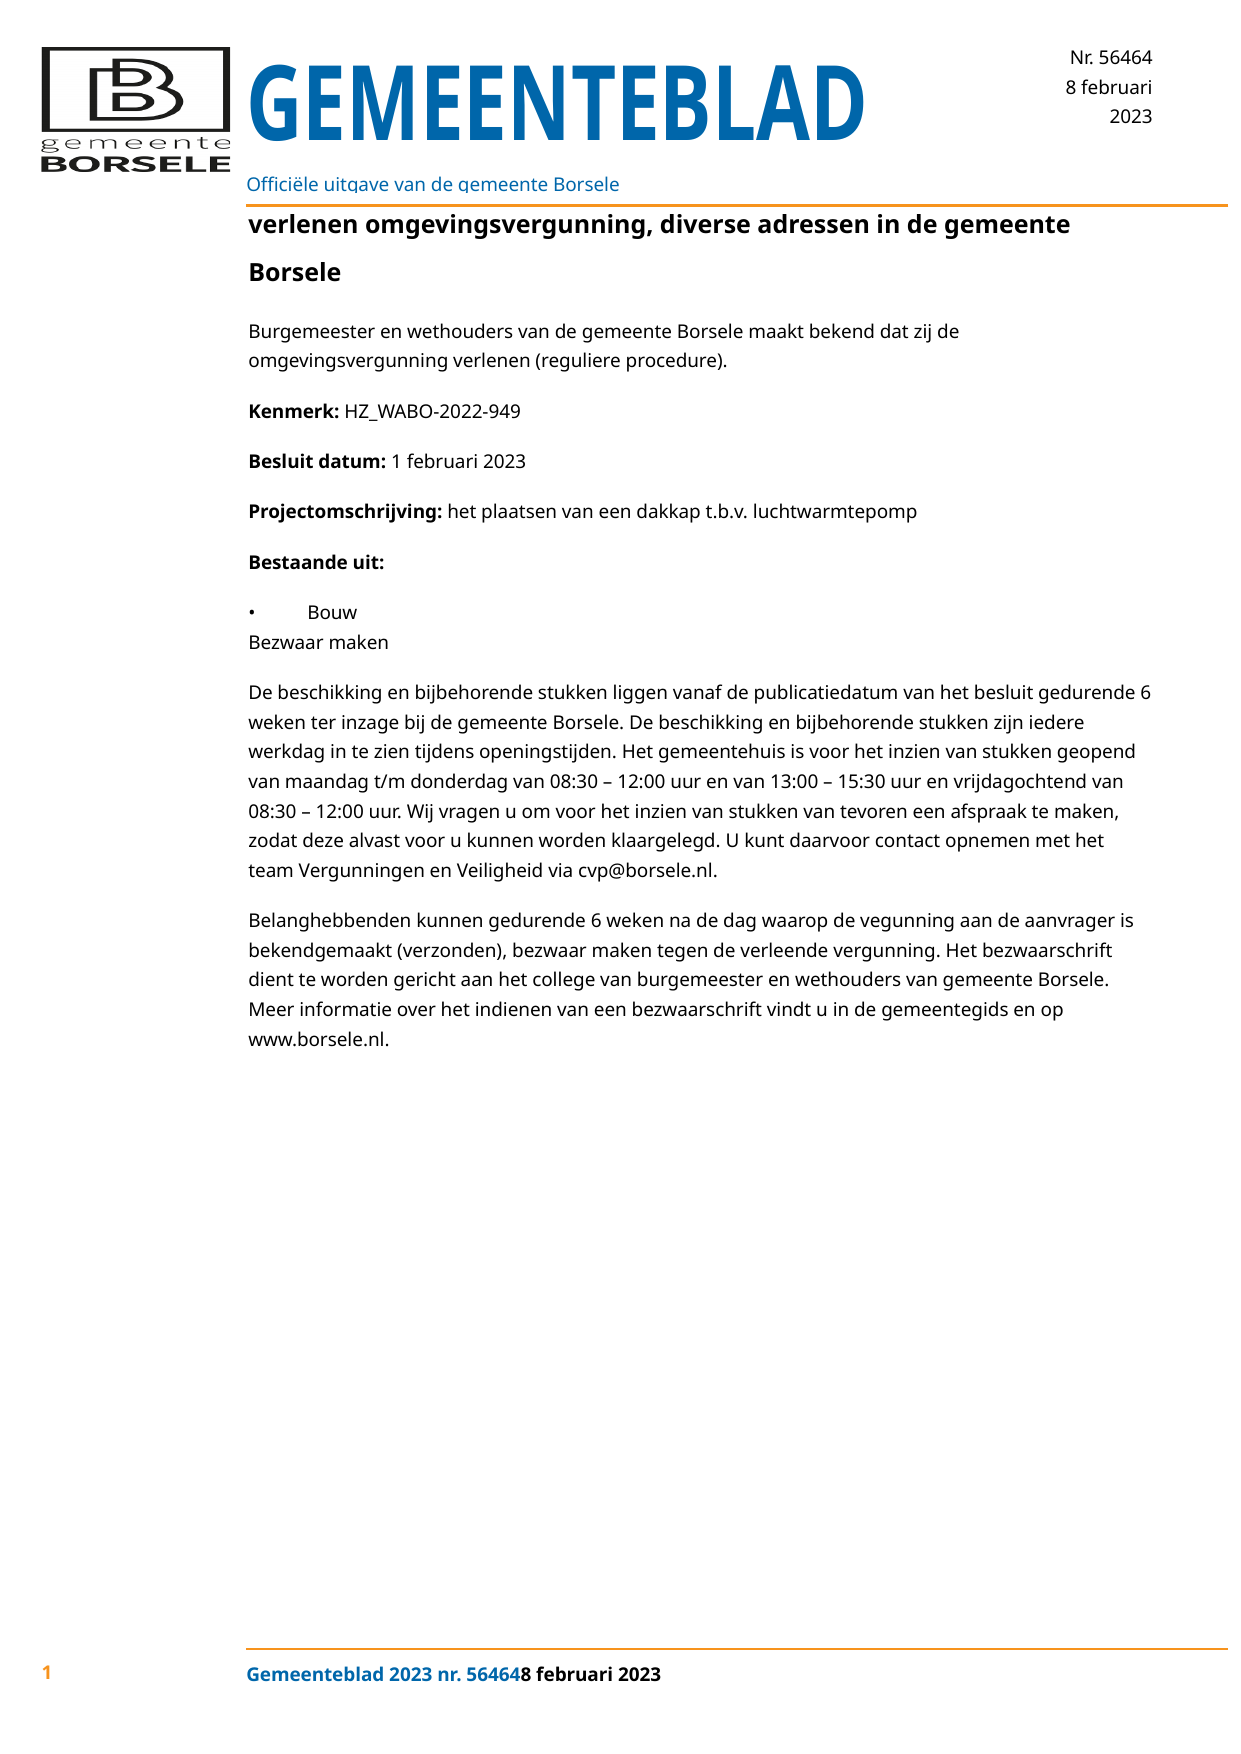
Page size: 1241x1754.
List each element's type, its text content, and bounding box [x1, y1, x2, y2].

list Bouw [248, 599, 1152, 625]
text Projectomschrijving: het plaatsen van een dakkap t.b.v. luchtwarmtepomp [248, 499, 1152, 524]
text Belanghebbenden kunnen gedurende 6 weken na de dag waarop de vegunning aan de aanvrager is bekendgemaakt (verzonden), bezwaar maken tegen de verleende vergunning. Het bezwaarschrift dient te worden gericht aan het college van burgemeester en wethouders van gemeente Borsele. Meer informatie over het indienen van een bezwaarschrift vindt u in de gemeentegids en op www.borsele.nl. [248, 907, 1152, 1052]
text verlenen omgevingsvergunning, diverse adressen in de gemeente Borsele [248, 207, 1152, 288]
text Besluit datum: 1 februari 2023 [248, 448, 1152, 474]
text Bestaande uit: [248, 549, 1152, 575]
text Kenmerk: HZ_WABO-2022-949 [248, 398, 1152, 424]
text Bezwaar maken [248, 629, 1152, 655]
picture [41, 47, 231, 172]
text Burgemeester en wethouders van de gemeente Borsele maakt bekend dat zij de omgevingsvergunning verlenen (reguliere procedure). [248, 318, 1152, 373]
text De beschikking en bijbehorende stukken liggen vanaf de publicatiedatum van het besluit gedurende 6 weken ter inzage bij de gemeente Borsele. De beschikking en bijbehorende stukken zijn iedere werkdag in te zien tijdens openingstijden. Het gemeentehuis is voor het inzien van stukken geopend van maandag t/m donderdag van 08:30 – 12:00 uur en van 13:00 – 15:30 uur en vrijdagochtend van 08:30 – 12:00 uur. Wij vragen u om voor het inzien van stukken van tevoren een afspraak te maken, zodat deze alvast voor u kunnen worden klaargelegd. U kunt daarvoor contact opnemen met het team Vergunningen en Veiligheid via cvp@borsele.nl. [248, 679, 1152, 883]
